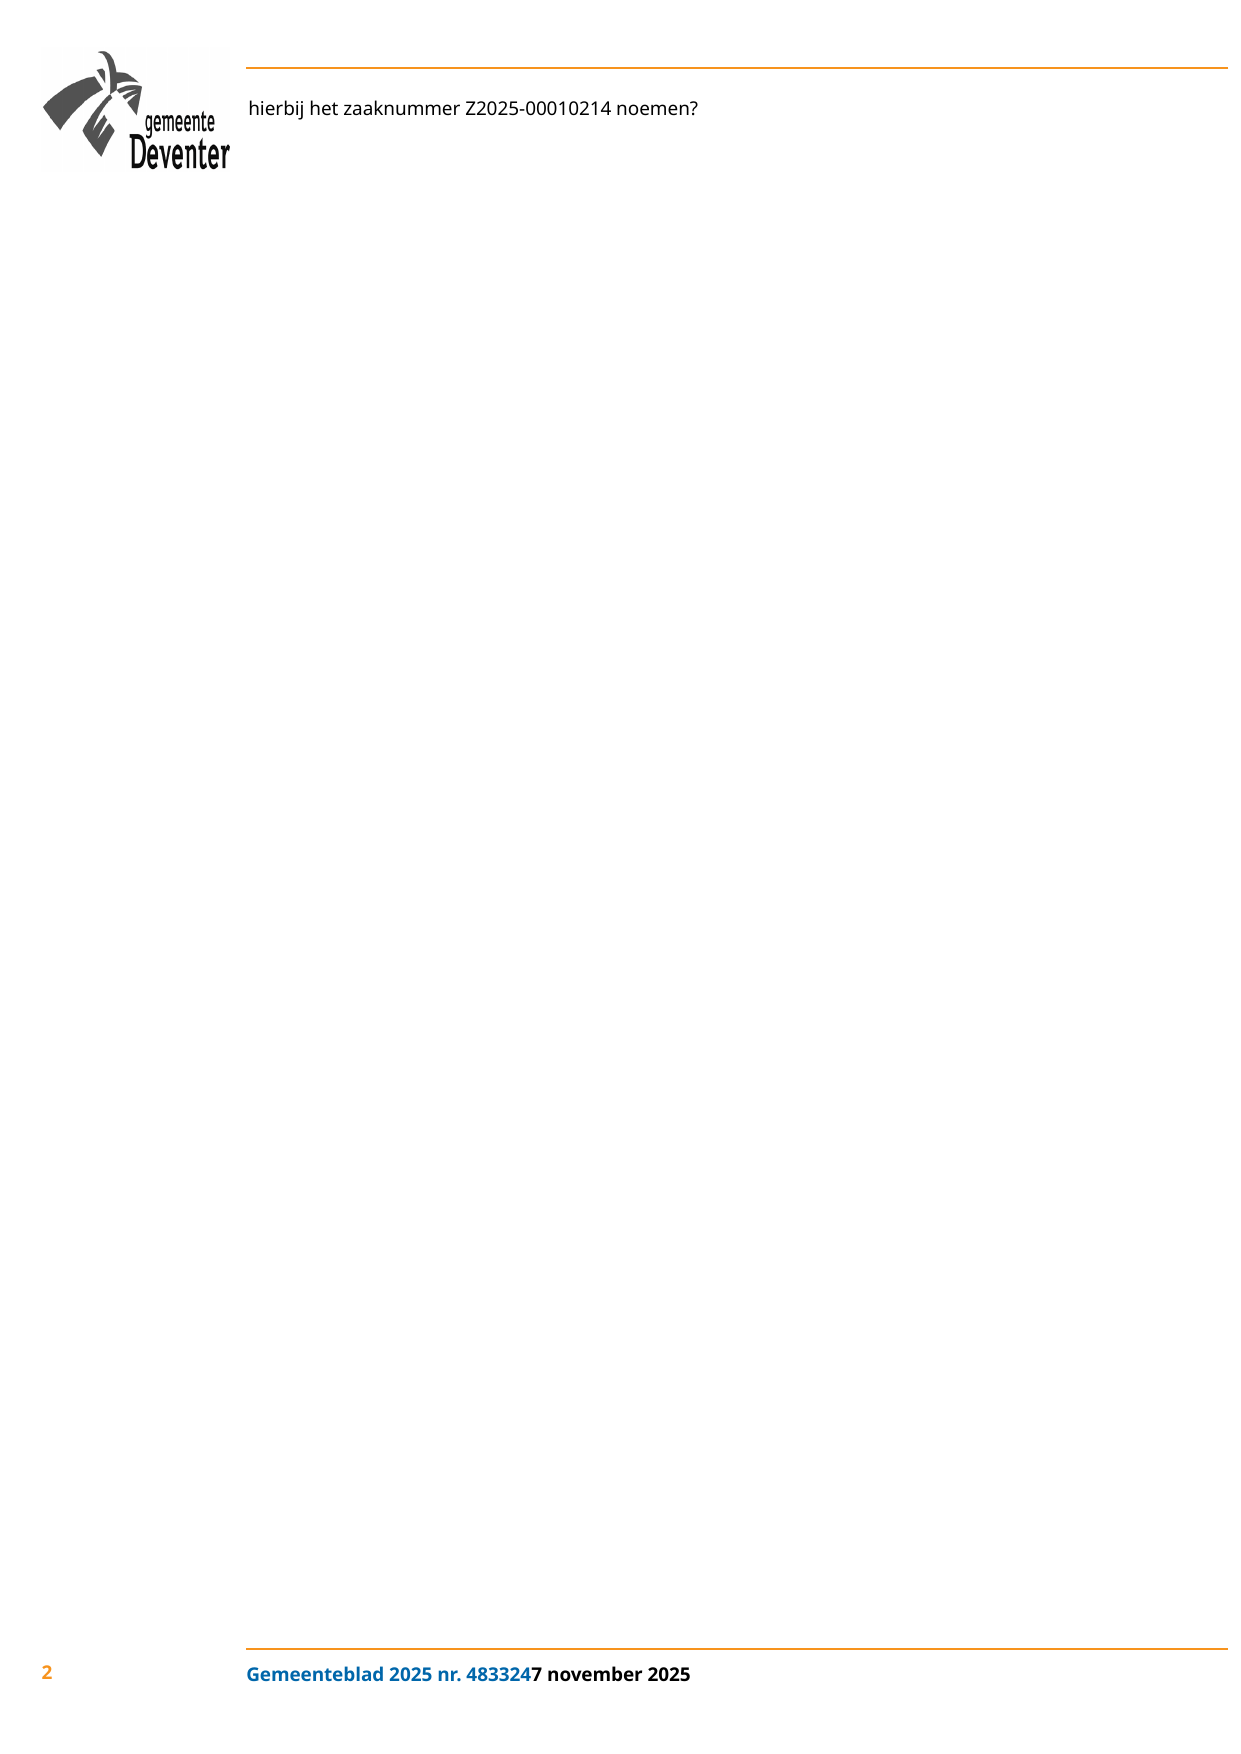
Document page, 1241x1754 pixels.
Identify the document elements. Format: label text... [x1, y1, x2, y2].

text hierbij het zaaknummer Z2025-00010214 noemen? [248, 95, 1152, 121]
picture [41, 47, 231, 172]
